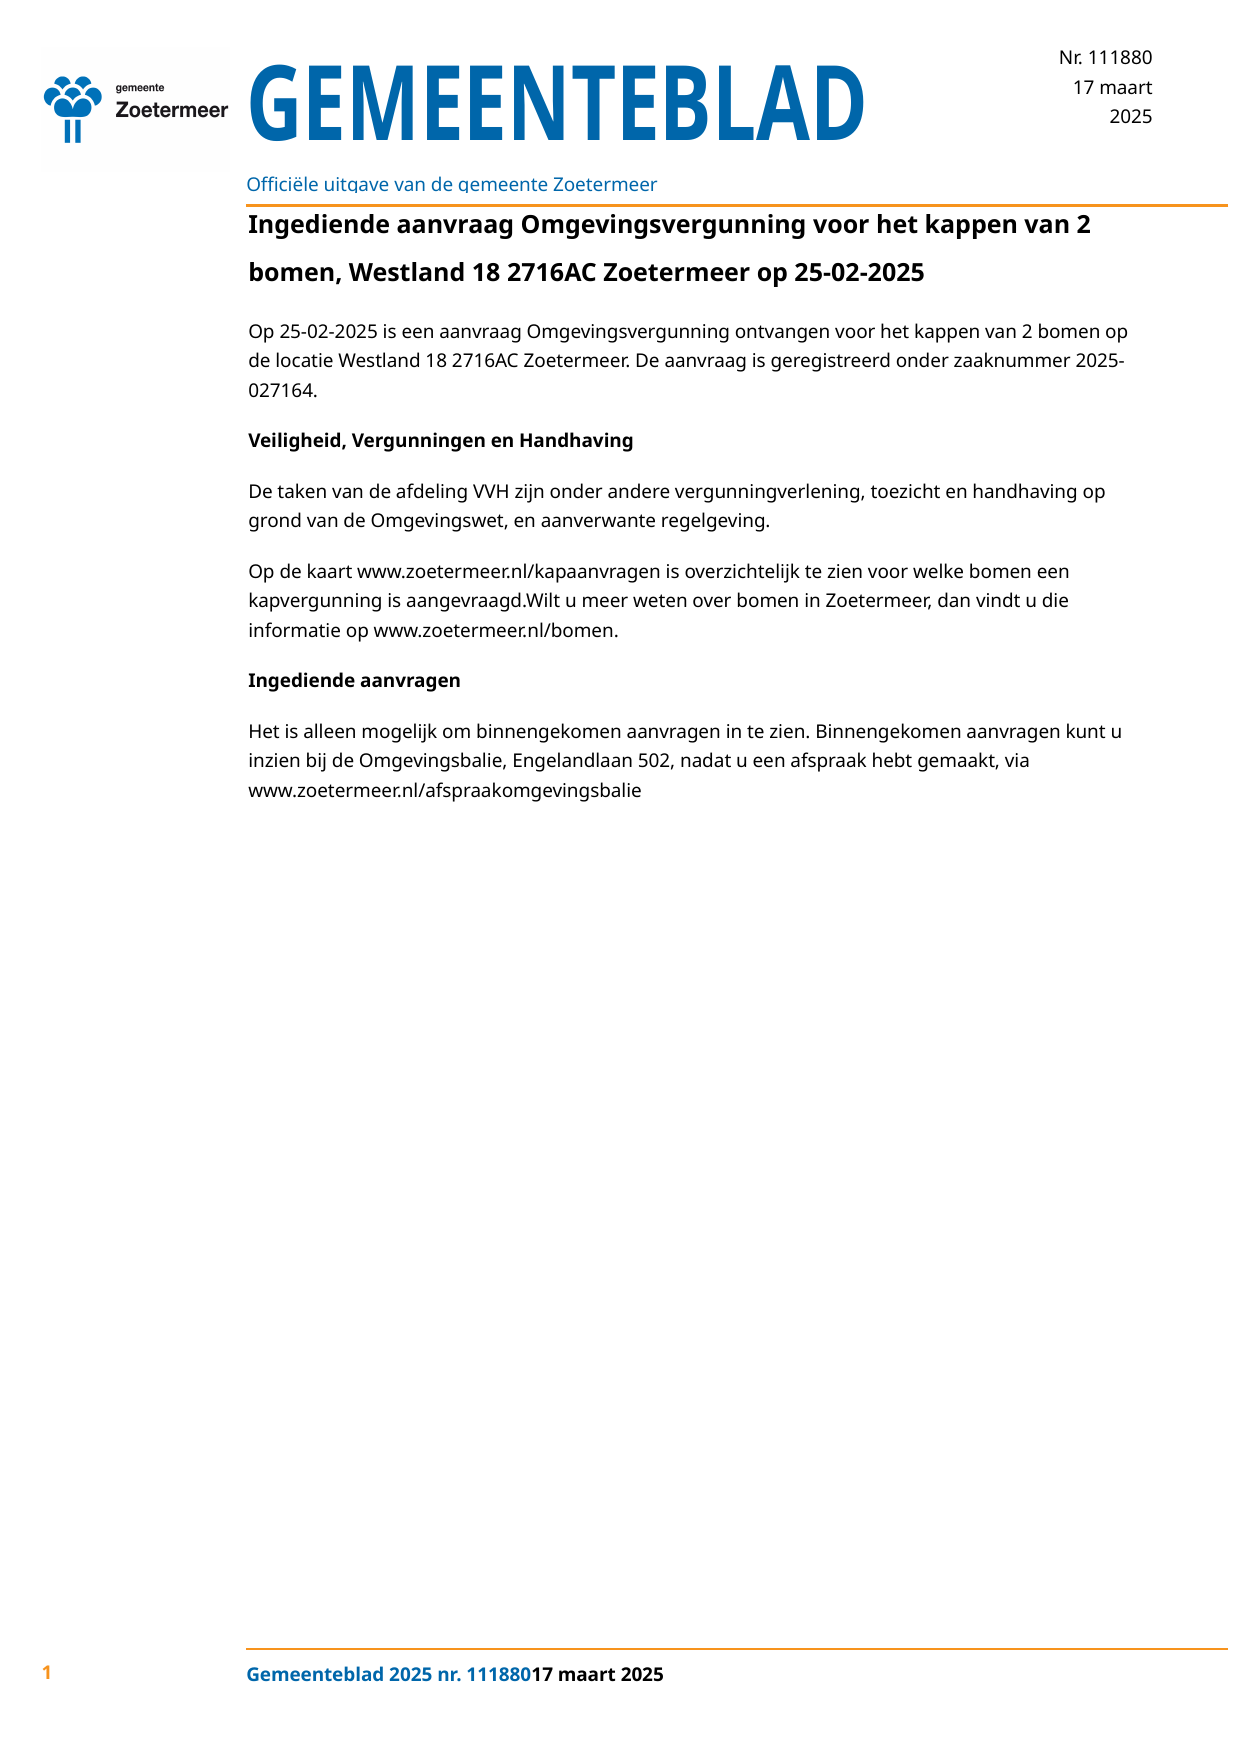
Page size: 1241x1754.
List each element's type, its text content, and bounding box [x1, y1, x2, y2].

text Veiligheid, Vergunningen en Handhaving [248, 427, 1152, 453]
text Op 25-02-2025 is een aanvraag Omgevingsvergunning ontvangen voor het kappen van 2 bomen op de locatie Westland 18 2716AC Zoetermeer. De aanvraag is geregistreerd onder zaaknummer 2025-027164. [248, 318, 1152, 403]
text Ingediende aanvraag Omgevingsvergunning voor het kappen van 2 bomen, Westland 18 2716AC Zoetermeer op 25-02-2025 [248, 207, 1152, 288]
text Op de kaart www.zoetermeer.nl/kapaanvragen is overzichtelijk te zien voor welke bomen een kapvergunning is aangevraagd.Wilt u meer weten over bomen in Zoetermeer, dan vindt u die informatie op www.zoetermeer.nl/bomen. [248, 558, 1152, 643]
text De taken van de afdeling VVH zijn onder andere vergunningverlening, toezicht en handhaving op grond van de Omgevingswet, en aanverwante regelgeving. [248, 478, 1152, 533]
text Het is alleen mogelijk om binnengekomen aanvragen in te zien. Binnengekomen aanvragen kunt u inzien bij de Omgevingsbalie, Engelandlaan 502, nadat u een afspraak hebt gemaakt, via www.zoetermeer.nl/afspraakomgevingsbalie [248, 718, 1152, 803]
picture [41, 47, 231, 172]
text Ingediende aanvragen [248, 667, 1152, 693]
